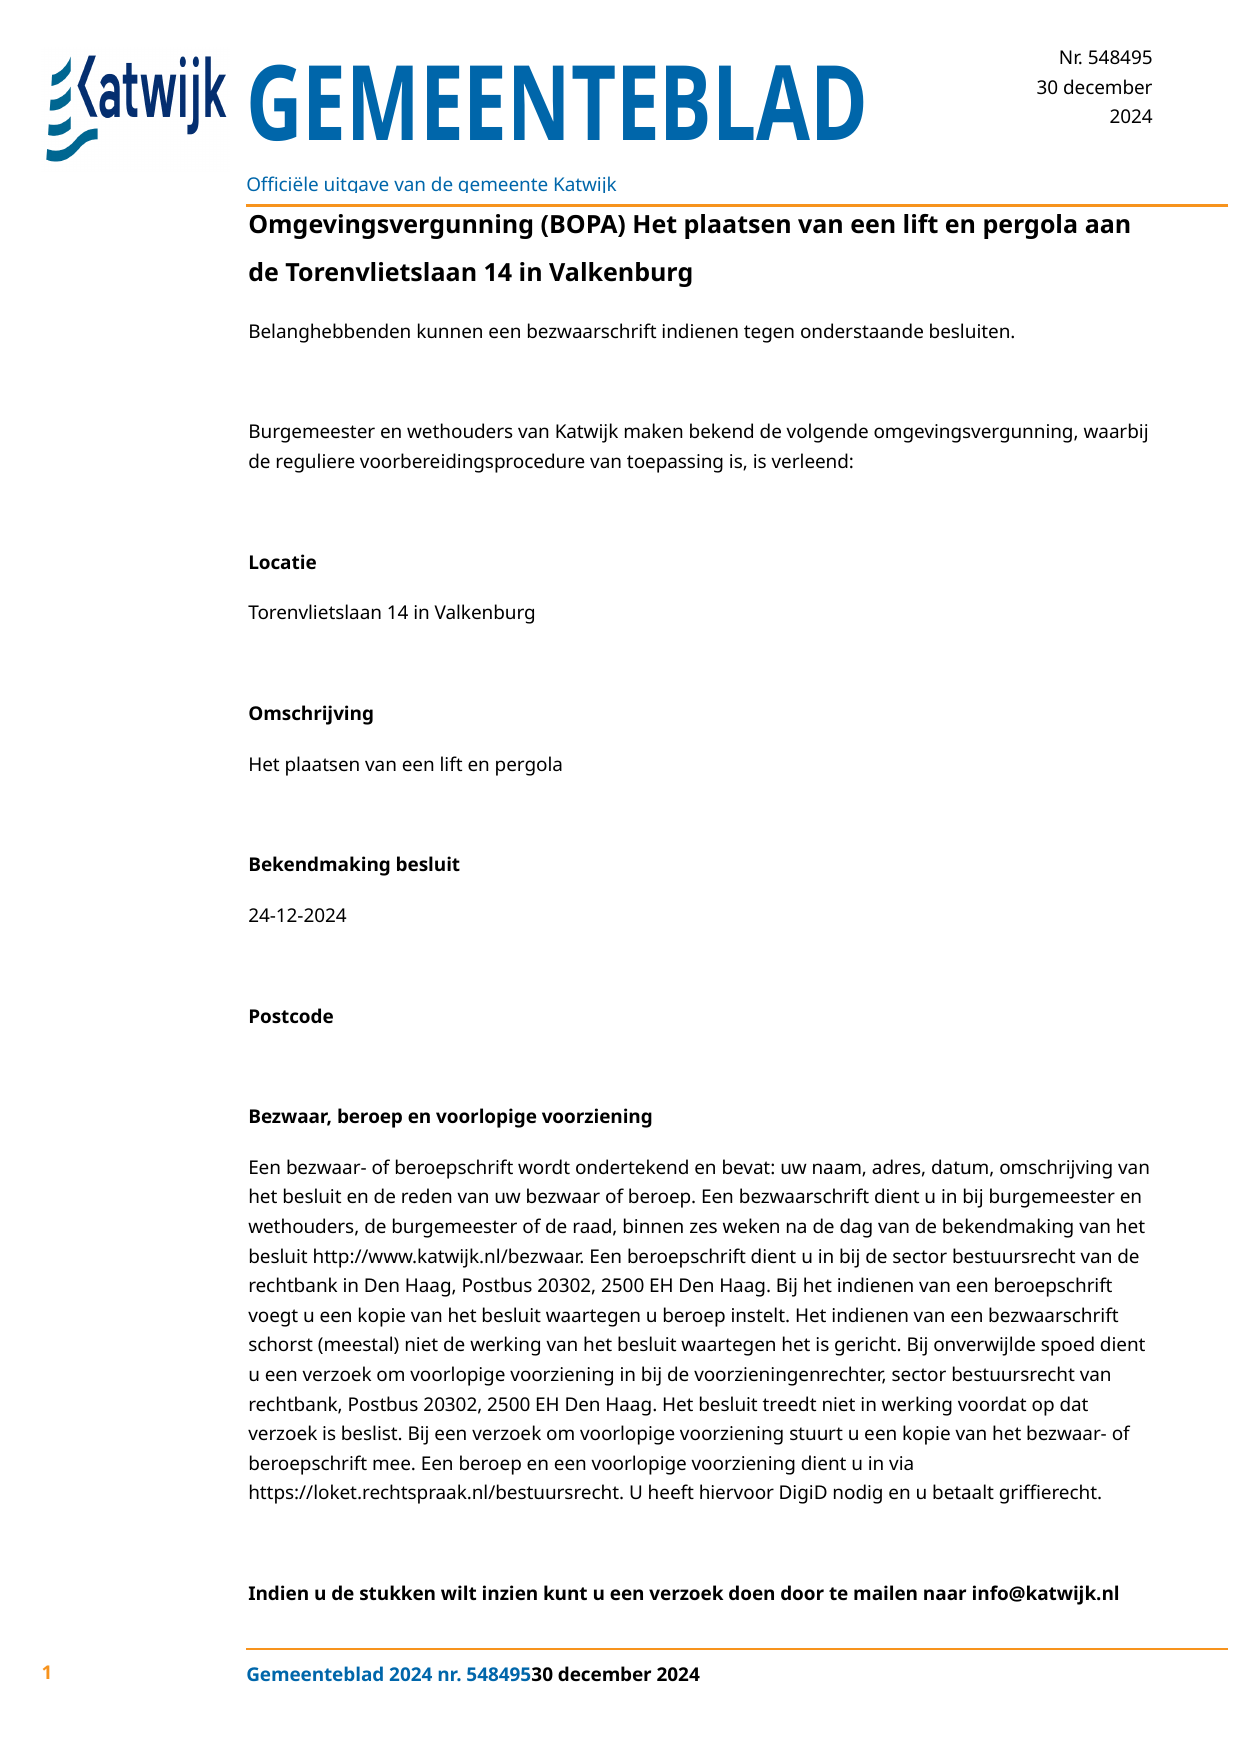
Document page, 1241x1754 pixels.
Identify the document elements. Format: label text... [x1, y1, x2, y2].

text Belanghebbenden kunnen een bezwaarschrift indienen tegen onderstaande besluiten. [248, 318, 1152, 344]
text 24-12-2024 [248, 902, 1152, 928]
text Indien u de stukken wilt inzien kunt u een verzoek doen door te mailen naar info@katwijk.nl [248, 1580, 1152, 1606]
text Een bezwaar- of beroepschrift wordt ondertekend en bevat: uw naam, adres, datum, omschrijving van het besluit en de reden van uw bezwaar of beroep. Een bezwaarschrift dient u in bij burgemeester en wethouders, de burgemeester of de raad, binnen zes weken na de dag van de bekendmaking van het besluit http://www.katwijk.nl/bezwaar. Een beroepschrift dient u in bij de sector bestuursrecht van de rechtbank in Den Haag, Postbus 20302, 2500 EH Den Haag. Bij het indienen van een beroepschrift voegt u een kopie van het besluit waartegen u beroep instelt. Het indienen van een bezwaarschrift schorst (meestal) niet de werking van het besluit waartegen het is gericht. Bij onverwijlde spoed dient u een verzoek om voorlopige voorziening in bij de voorzieningenrechter, sector bestuursrecht van rechtbank, Postbus 20302, 2500 EH Den Haag. Het besluit treedt niet in werking voordat op dat verzoek is beslist. Bij een verzoek om voorlopige voorziening stuurt u een kopie van het bezwaar- of beroepschrift mee. Een beroep en een voorlopige voorziening dient u in via https://loket.rechtspraak.nl/bestuursrecht. U heeft hiervoor DigiD nodig en u betaalt griffierecht. [248, 1154, 1152, 1505]
text Omschrijving [248, 700, 1152, 726]
text Postcode [248, 1003, 1152, 1029]
text Locatie [248, 549, 1152, 575]
text Omgevingsvergunning (BOPA) Het plaatsen van een lift en pergola aan de Torenvlietslaan 14 in Valkenburg [248, 207, 1152, 288]
text Bekendmaking besluit [248, 852, 1152, 877]
text Burgemeester en wethouders van Katwijk maken bekend de volgende omgevingsvergunning, waarbij de reguliere voorbereidingsprocedure van toepassing is, is verleend: [248, 419, 1152, 474]
text Torenvlietslaan 14 in Valkenburg [248, 599, 1152, 625]
text Het plaatsen van een lift en pergola [248, 751, 1152, 777]
picture [41, 47, 231, 172]
text Bezwaar, beroep en voorlopige voorziening [248, 1104, 1152, 1129]
